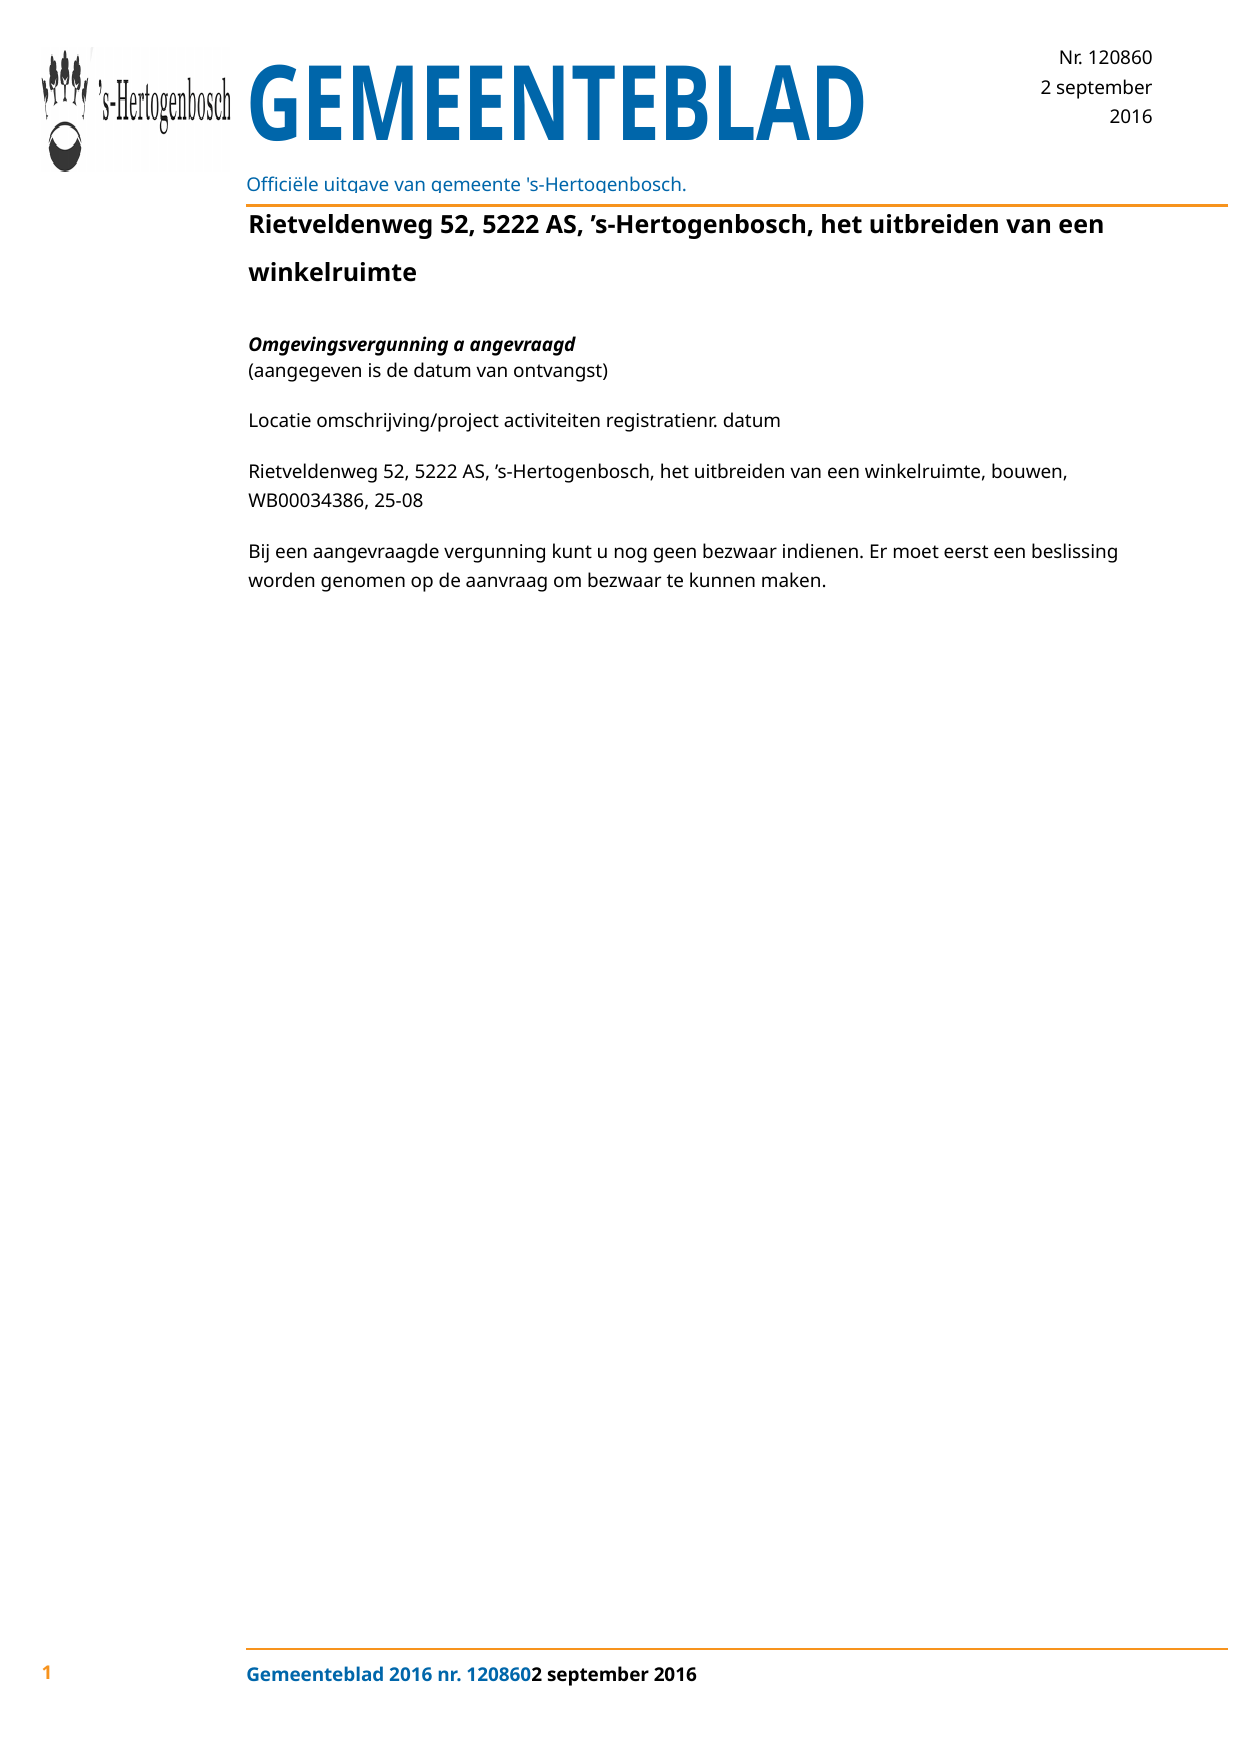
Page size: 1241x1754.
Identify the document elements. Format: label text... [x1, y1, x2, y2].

text Rietveldenweg 52, 5222 AS, ’s-Hertogenbosch, het uitbreiden van een winkelruimte, bouwen, WB00034386, 25-08 [248, 458, 1152, 513]
text (aangegeven is de datum van ontvangst) [248, 357, 1152, 383]
text Rietveldenweg 52, 5222 AS, ’s-Hertogenbosch, het uitbreiden van een winkelruimte [248, 207, 1152, 288]
text Locatie omschrijving/project activiteiten registratienr. datum [248, 408, 1152, 433]
text Omgevingsvergunning a angevraagd [248, 331, 1152, 357]
picture [41, 47, 231, 172]
text Bij een aangevraagde vergunning kunt u nog geen bezwaar indienen. Er moet eerst een beslissing worden genomen op de aanvraag om bezwaar te kunnen maken. [248, 538, 1152, 593]
